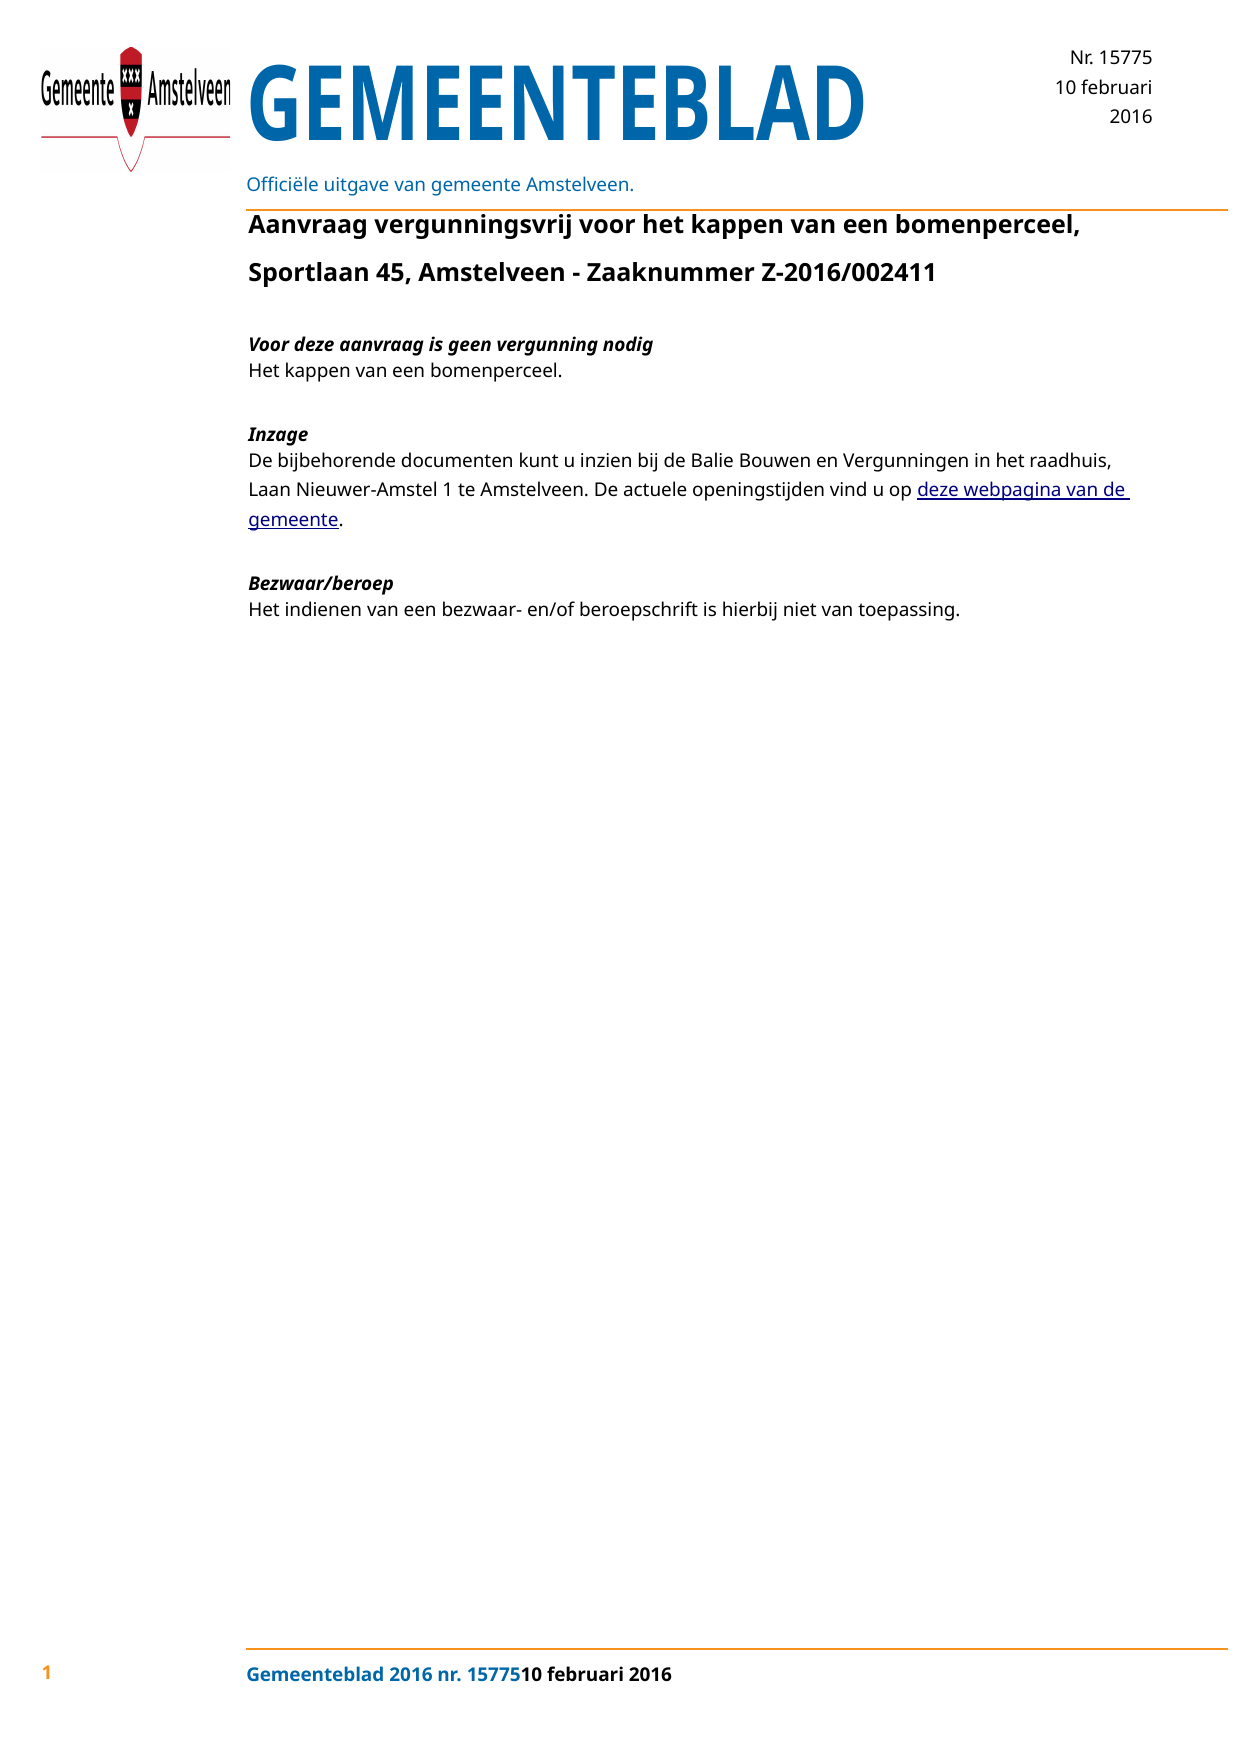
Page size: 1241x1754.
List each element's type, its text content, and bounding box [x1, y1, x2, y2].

text Het indienen van een bezwaar- en/of beroepschrift is hierbij niet van toepassing. [248, 596, 1152, 621]
text Aanvraag vergunningsvrij voor het kappen van een bomenperceel, Sportlaan 45, Amstelveen - Zaaknummer Z-2016/002411 [248, 211, 1152, 288]
text Inzage [248, 421, 1152, 447]
text Bezwaar/beroep [248, 570, 1152, 596]
text Het kappen van een bomenperceel. [248, 357, 1152, 383]
text Voor deze aanvraag is geen vergunning nodig [248, 331, 1152, 357]
text De bijbehorende documenten kunt u inzien bij de Balie Bouwen en Vergunningen in het raadhuis, Laan Nieuwer-Amstel 1 te Amstelveen. De actuele openingstijden vind u op deze webpagina van de gemeente. [248, 447, 1152, 532]
picture [41, 47, 231, 172]
